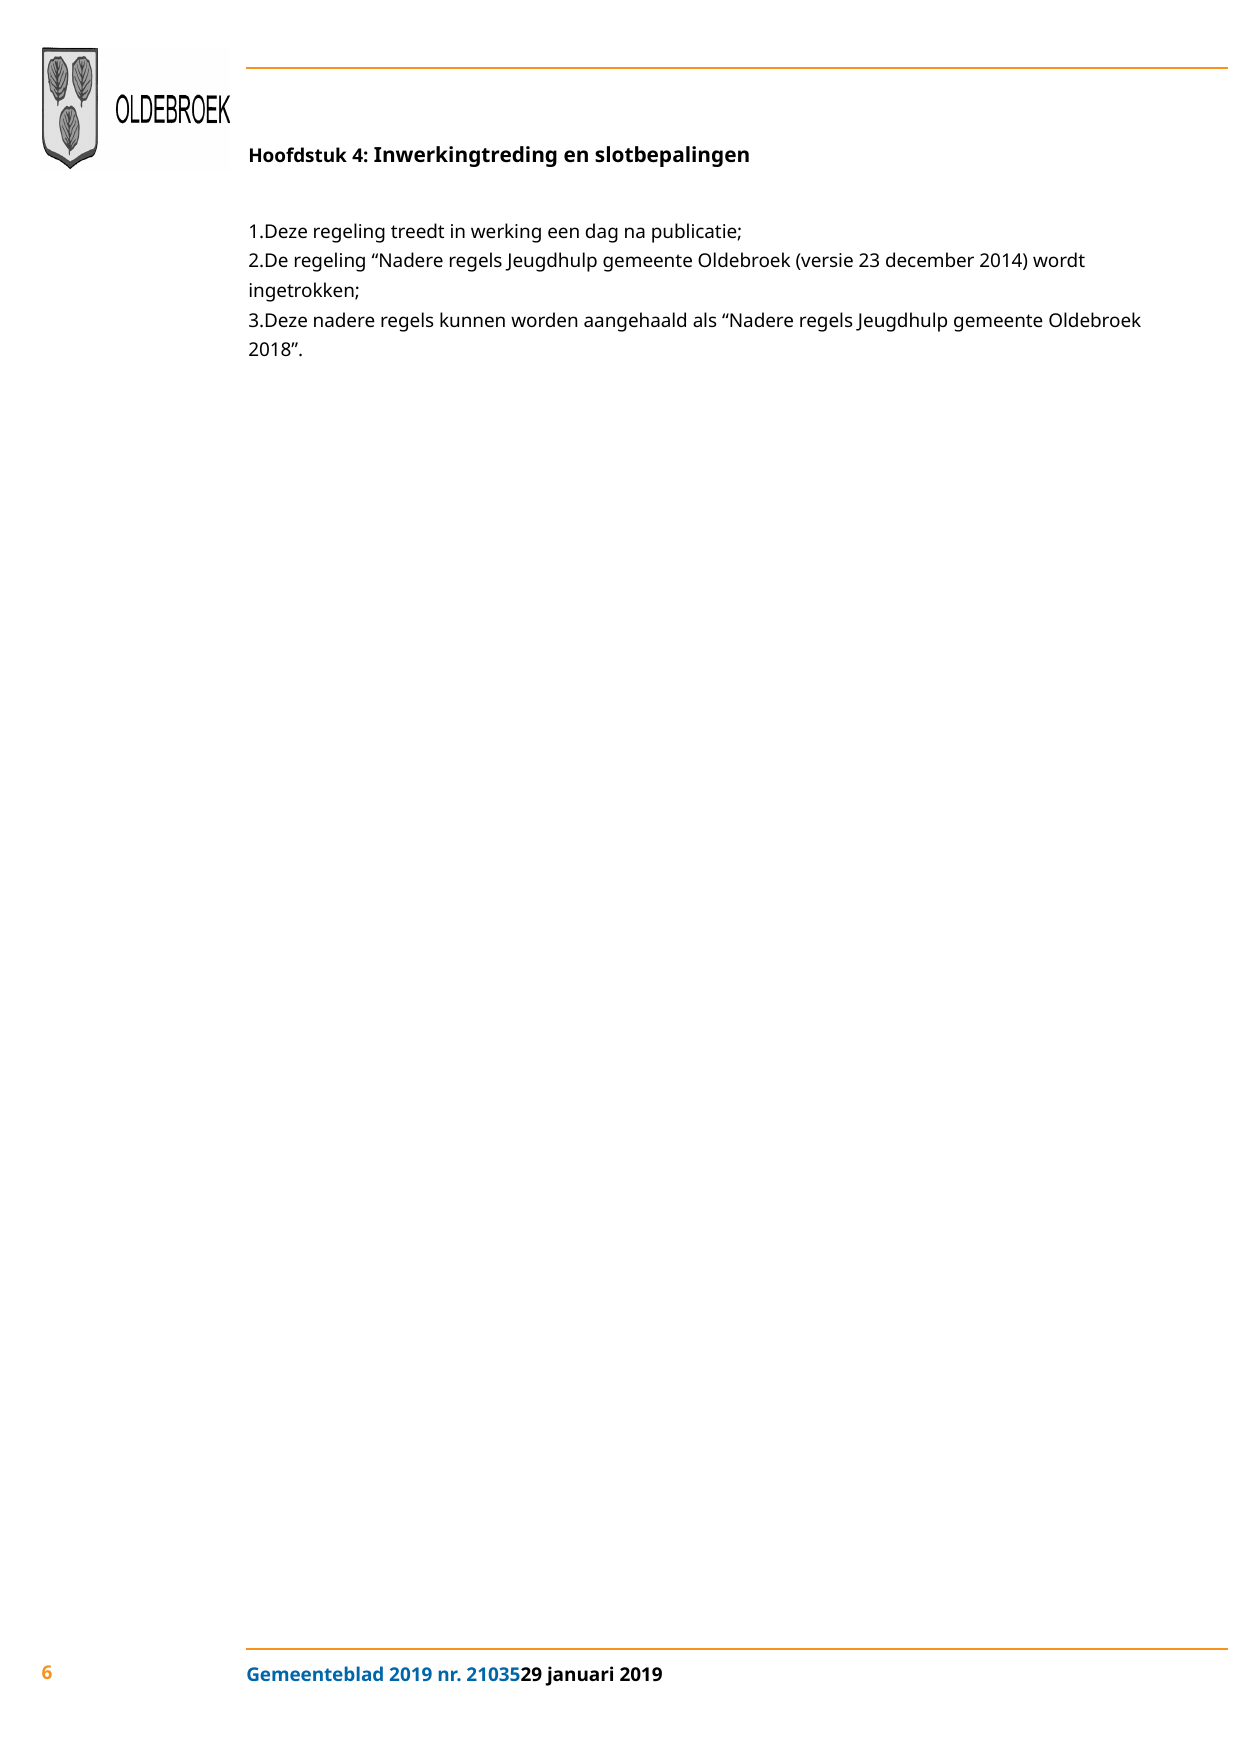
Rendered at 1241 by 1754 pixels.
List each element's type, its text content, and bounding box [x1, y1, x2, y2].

picture [41, 47, 231, 172]
text 1.Deze regeling treedt in werking een dag na publicatie; [248, 218, 1152, 244]
text 3.Deze nadere regels kunnen worden aangehaald als “Nadere regels Jeugdhulp gemeente Oldebroek 2018”. [248, 307, 1152, 362]
text Hoofdstuk 4: Inwerkingtreding en slotbepalingen [248, 140, 1152, 169]
text 2.De regeling “Nadere regels Jeugdhulp gemeente Oldebroek (versie 23 december 2014) wordt ingetrokken; [248, 248, 1152, 303]
